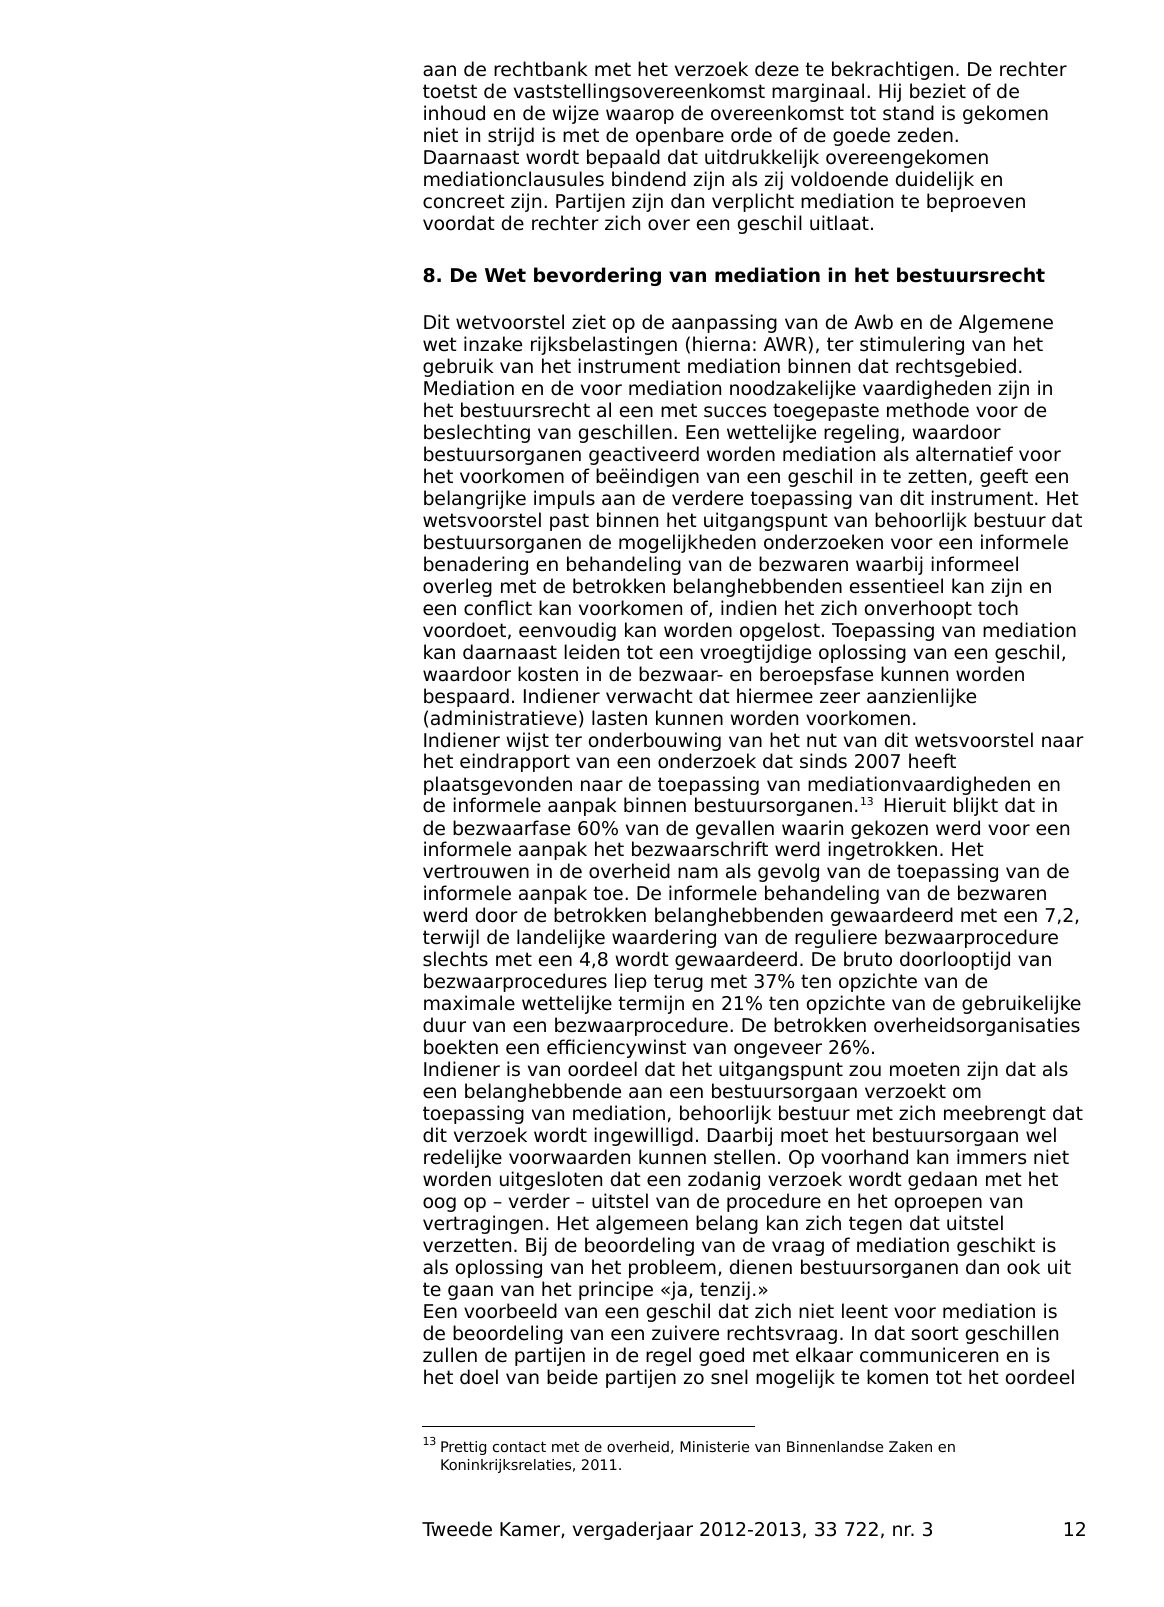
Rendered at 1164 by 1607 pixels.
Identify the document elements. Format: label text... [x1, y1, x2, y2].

subtitle 8. De Wet bevordering van mediation in het bestuursrecht [422, 265, 1087, 287]
text Indiener wijst ter onderbouwing van het nut van dit wetsvoorstel naar het eindrapport van een onderzoek dat sinds 2007 heeft plaatsgevonden naar de toepassing van mediationvaardigheden en de informele aanpak binnen bestuursorganen. Hieruit blijkt dat in de bezwaarfase 60% van de gevallen waarin gekozen werd voor een informele aanpak het bezwaarschrift werd ingetrokken. Het vertrouwen in de overheid nam als gevolg van de toepassing van de informele aanpak toe. De informele behandeling van de bezwaren werd door de betrokken belanghebbenden gewaardeerd met een 7,2, terwijl de landelijke waardering van de reguliere bezwaarprocedure slechts met een 4,8 wordt gewaardeerd. De bruto doorlooptijd van bezwaarprocedures liep terug met 37% ten opzichte van de maximale wettelijke termijn en 21% ten opzichte van de gebruikelijke duur van een bezwaarprocedure. De betrokken overheidsorganisaties boekten een efficiencywinst van ongeveer 26%. [422, 729, 1087, 1059]
text Dit wetvoorstel ziet op de aanpassing van de Awb en de Algemene wet inzake rijksbelastingen (hierna: AWR), ter stimulering van het gebruik van het instrument mediation binnen dat rechtsgebied. Mediation en de voor mediation noodzakelijke vaardigheden zijn in het bestuursrecht al een met succes toegepaste methode voor de beslechting van geschillen. Een wettelijke regeling, waardoor bestuursorganen geactiveerd worden mediation als alternatief voor het voorkomen of beëindigen van een geschil in te zetten, geeft een belangrijke impuls aan de verdere toepassing van dit instrument. Het wetsvoorstel past binnen het uitgangspunt van behoorlijk bestuur dat bestuursorganen de mogelijkheden onderzoeken voor een informele benadering en behandeling van de bezwaren waarbij informeel overleg met de betrokken belanghebbenden essentieel kan zijn en een conflict kan voorkomen of, indien het zich onverhoopt toch voordoet, eenvoudig kan worden opgelost. Toepassing van mediation kan daarnaast leiden tot een vroegtijdige oplossing van een geschil, waardoor kosten in de bezwaar- en beroepsfase kunnen worden bespaard. Indiener verwacht dat hiermee zeer aanzienlijke (administratieve) lasten kunnen worden voorkomen. [422, 312, 1087, 729]
text Indiener is van oordeel dat het uitgangspunt zou moeten zijn dat als een belanghebbende aan een bestuursorgaan verzoekt om toepassing van mediation, behoorlijk bestuur met zich meebrengt dat dit verzoek wordt ingewilligd. Daarbij moet het bestuursorgaan wel redelijke voorwaarden kunnen stellen. Op voorhand kan immers niet worden uitgesloten dat een zodanig verzoek wordt gedaan met het oog op – verder – uitstel van de procedure en het oproepen van vertragingen. Het algemeen belang kan zich tegen dat uitstel verzetten. Bij de beoordeling van de vraag of mediation geschikt is als oplossing van het probleem, dienen bestuursorganen dan ook uit te gaan van het principe «ja, tenzij.» [422, 1059, 1087, 1301]
text aan de rechtbank met het verzoek deze te bekrachtigen. De rechter toetst de vaststellingsovereenkomst marginaal. Hij beziet of de inhoud en de wijze waarop de overeenkomst tot stand is gekomen niet in strijd is met de openbare orde of de goede zeden. [422, 59, 1087, 147]
text Een voorbeeld van een geschil dat zich niet leent voor mediation is de beoordeling van een zuivere rechtsvraag. In dat soort geschillen zullen de partijen in de regel goed met elkaar communiceren en is het doel van beide partijen zo snel mogelijk te komen tot het oordeel [422, 1301, 1087, 1389]
text Daarnaast wordt bepaald dat uitdrukkelijk overeengekomen mediationclausules bindend zijn als zij voldoende duidelijk en concreet zijn. Partijen zijn dan verplicht mediation te beproeven voordat de rechter zich over een geschil uitlaat. [422, 147, 1087, 235]
text Prettig contact met de overheid, Ministerie van Binnenlandse Zaken en Koninkrijksrelaties, 2011. [422, 1435, 1087, 1474]
